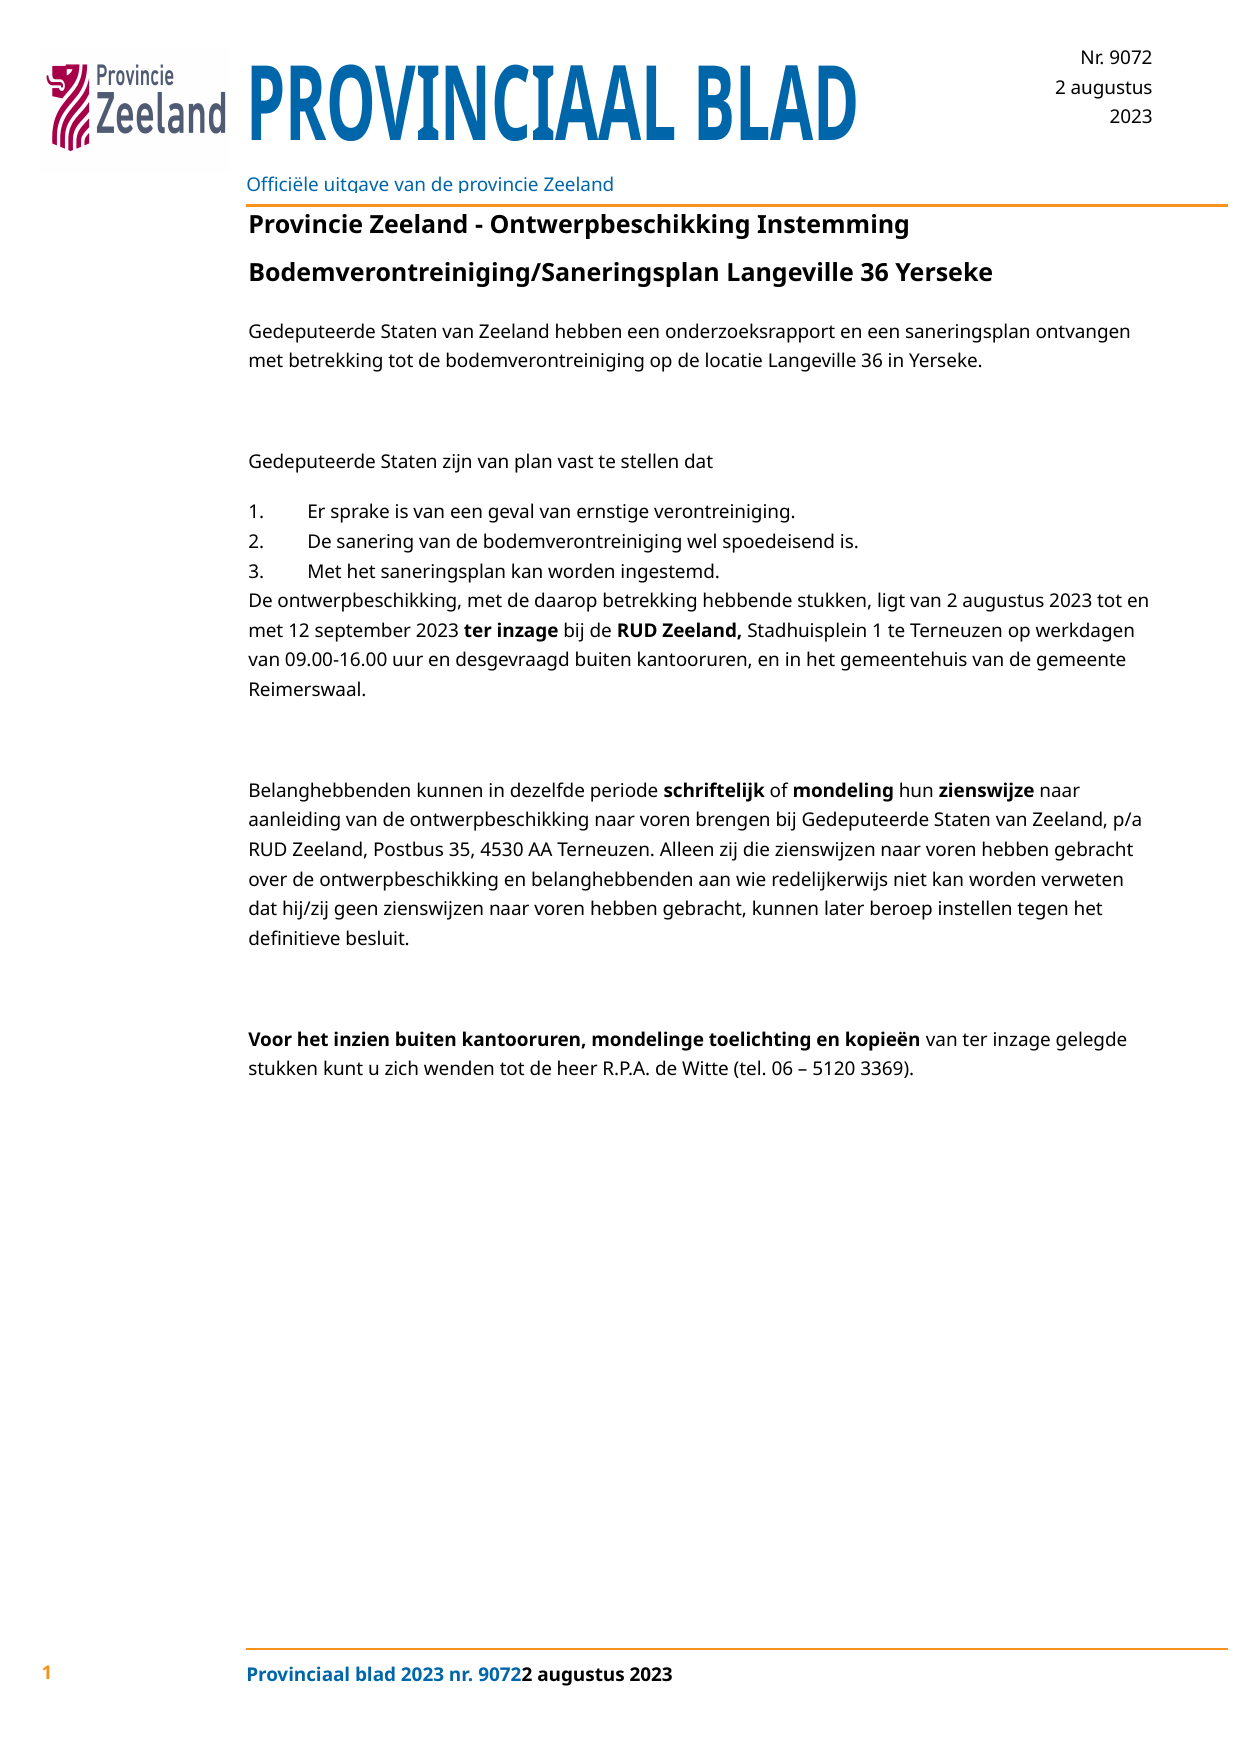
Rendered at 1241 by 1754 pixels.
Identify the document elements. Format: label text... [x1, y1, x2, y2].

text Gedeputeerde Staten van Zeeland hebben een onderzoeksrapport en een saneringsplan ontvangen met betrekking tot de bodemverontreiniging op de locatie Langeville 36 in Yerseke. [248, 318, 1152, 373]
list Er sprake is van een geval van ernstige verontreiniging. [248, 499, 1152, 524]
text Voor het inzien buiten kantooruren, mondelinge toelichting en kopieën van ter inzage gelegde stukken kunt u zich wenden tot de heer R.P.A. de Witte (tel. 06 – 5120 3369). [248, 1026, 1152, 1081]
list Met het saneringsplan kan worden ingestemd. [248, 558, 1152, 584]
text Belanghebbenden kunnen in dezelfde periode schriftelijk of mondeling hun zienswijze naar aanleiding van de ontwerpbeschikking naar voren brengen bij Gedeputeerde Staten van Zeeland, p/a RUD Zeeland, Postbus 35, 4530 AA Terneuzen. Alleen zij die zienswijzen naar voren hebben gebracht over de ontwerpbeschikking en belanghebbenden aan wie redelijkerwijs niet kan worden verweten dat hij/zij geen zienswijzen naar voren hebben gebracht, kunnen later beroep instellen tegen het definitieve besluit. [248, 777, 1152, 951]
text Gedeputeerde Staten zijn van plan vast te stellen dat [248, 448, 1152, 474]
text Provincie Zeeland - Ontwerpbeschikking Instemming Bodemverontreiniging/Saneringsplan Langeville 36 Yerseke [248, 207, 1152, 288]
text De ontwerpbeschikking, met de daarop betrekking hebbende stukken, ligt van 2 augustus 2023 tot en met 12 september 2023 ter inzage bij de RUD Zeeland, Stadhuisplein 1 te Terneuzen op werkdagen van 09.00-16.00 uur en desgevraagd buiten kantooruren, en in het gemeentehuis van de gemeente Reimerswaal. [248, 587, 1152, 702]
picture [41, 47, 231, 172]
list De sanering van de bodemverontreiniging wel spoedeisend is. [248, 528, 1152, 554]
